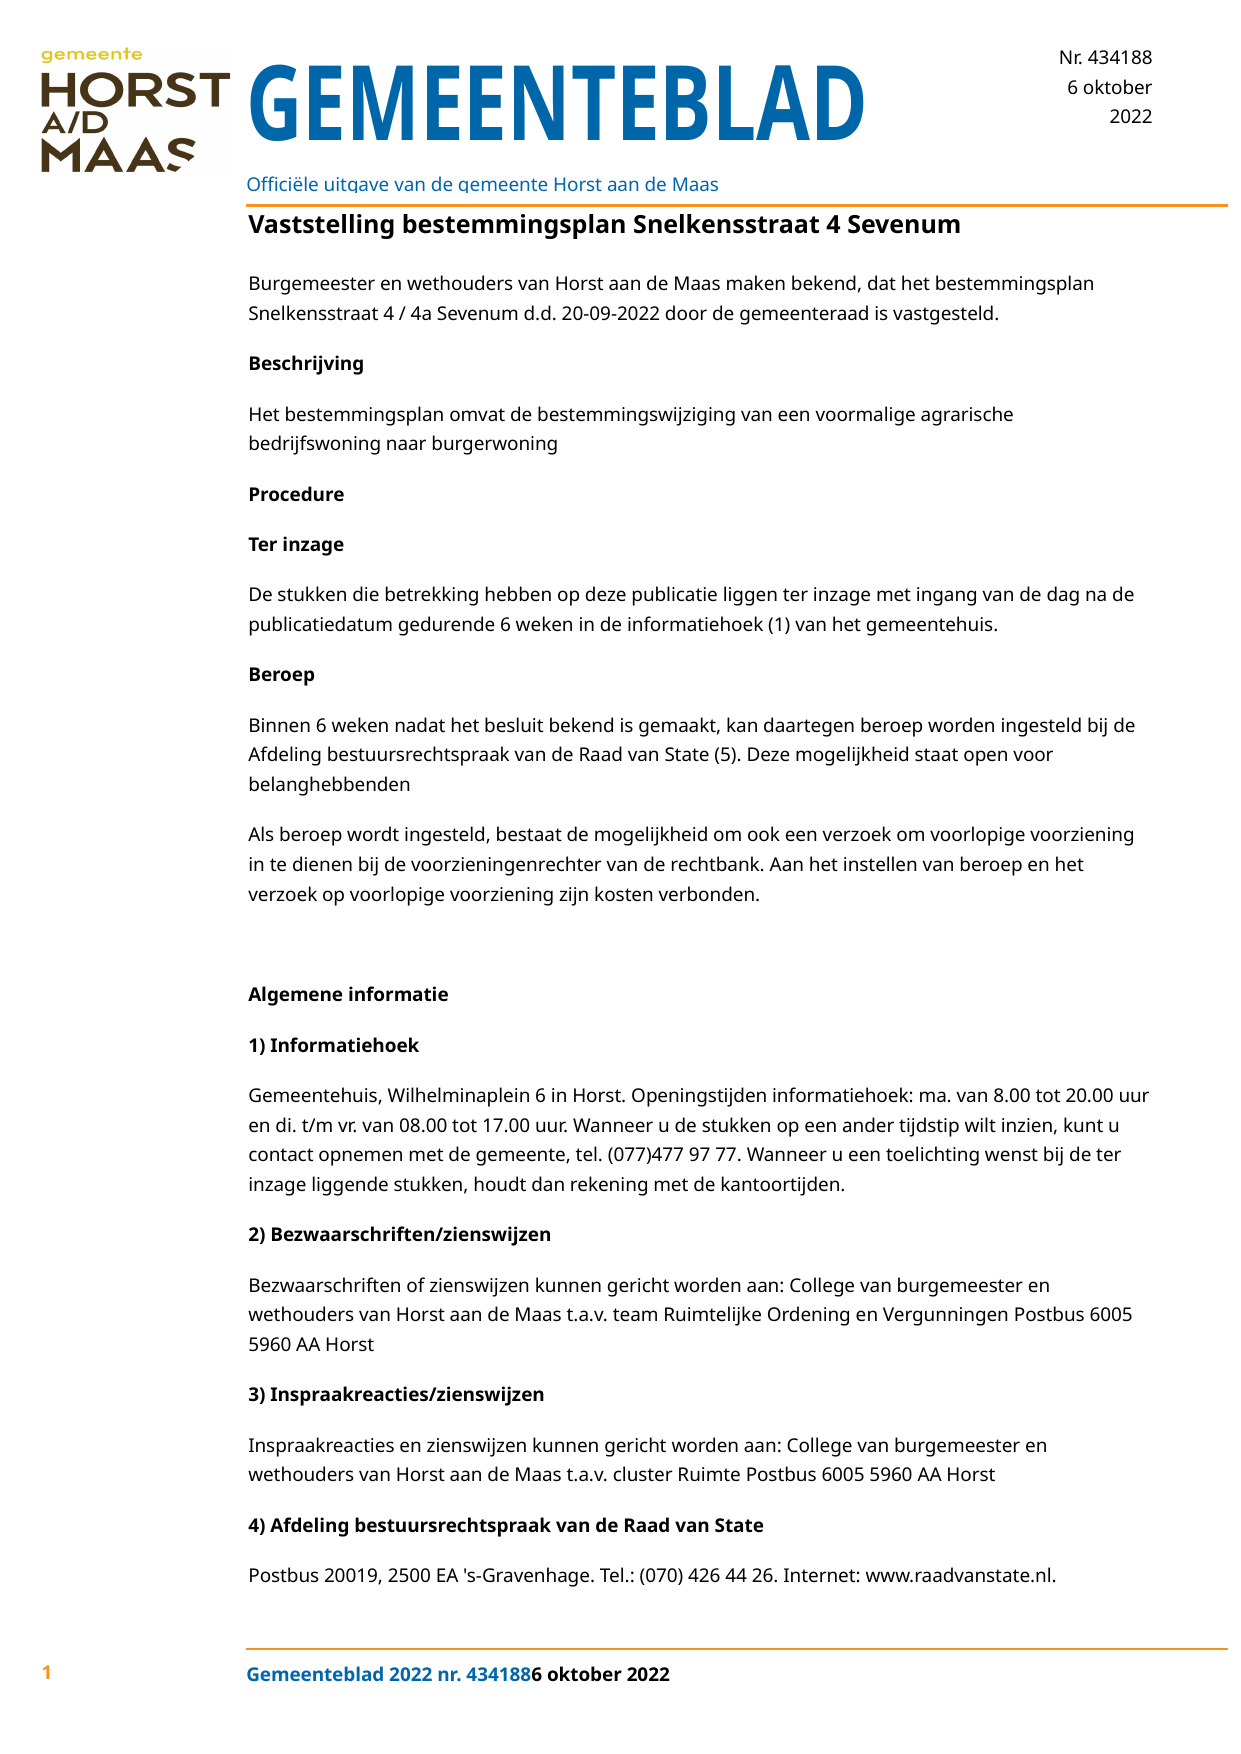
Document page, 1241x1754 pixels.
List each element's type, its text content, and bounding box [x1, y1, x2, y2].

text Beroep [248, 662, 1152, 687]
picture [41, 47, 231, 172]
text Bezwaarschriften of zienswijzen kunnen gericht worden aan: College van burgemeester en wethouders van Horst aan de Maas t.a.v. team Ruimtelijke Ordening en Vergunningen Postbus 6005 5960 AA Horst [248, 1272, 1152, 1357]
text 3) Inspraakreacties/zienswijzen [248, 1382, 1152, 1407]
text Beschrijving [248, 350, 1152, 376]
text De stukken die betrekking hebben op deze publicatie liggen ter inzage met ingang van de dag na de publicatiedatum gedurende 6 weken in de informatiehoek (1) van het gemeentehuis. [248, 582, 1152, 637]
text 4) Afdeling bestuursrechtspraak van de Raad van State [248, 1512, 1152, 1538]
text Het bestemmingsplan omvat de bestemmingswijziging van een voormalige agrarische bedrijfswoning naar burgerwoning [248, 401, 1152, 456]
text Ter inzage [248, 531, 1152, 557]
text Procedure [248, 481, 1152, 506]
text Postbus 20019, 2500 EA 's-Gravenhage. Tel.: (070) 426 44 26. Internet: www.raadvanstate.nl. [248, 1562, 1152, 1588]
text Gemeentehuis, Wilhelminaplein 6 in Horst. Openingstijden informatiehoek: ma. van 8.00 tot 20.00 uur en di. t/m vr. van 08.00 tot 17.00 uur. Wanneer u de stukken op een ander tijdstip wilt inzien, kunt u contact opnemen met de gemeente, tel. (077)477 97 77. Wanneer u een toelichting wenst bij de ter inzage liggende stukken, houdt dan rekening met de kantoortijden. [248, 1082, 1152, 1197]
text Vaststelling bestemmingsplan Snelkensstraat 4 Sevenum [248, 207, 1152, 241]
text 1) Informatiehoek [248, 1032, 1152, 1058]
text Algemene informatie [248, 982, 1152, 1007]
text Binnen 6 weken nadat het besluit bekend is gemaakt, kan daartegen beroep worden ingesteld bij de Afdeling bestuursrechtspraak van de Raad van State (5). Deze mogelijkheid staat open voor belanghebbenden [248, 712, 1152, 797]
text 2) Bezwaarschriften/zienswijzen [248, 1222, 1152, 1247]
text Burgemeester en wethouders van Horst aan de Maas maken bekend, dat het bestemmingsplan Snelkensstraat 4 / 4a Sevenum d.d. 20-09-2022 door de gemeenteraad is vastgesteld. [248, 270, 1152, 326]
text Als beroep wordt ingesteld, bestaat de mogelijkheid om ook een verzoek om voorlopige voorziening in te dienen bij de voorzieningenrechter van de rechtbank. Aan het instellen van beroep en het verzoek op voorlopige voorziening zijn kosten verbonden. [248, 822, 1152, 906]
text Inspraakreacties en zienswijzen kunnen gericht worden aan: College van burgemeester en wethouders van Horst aan de Maas t.a.v. cluster Ruimte Postbus 6005 5960 AA Horst [248, 1432, 1152, 1487]
